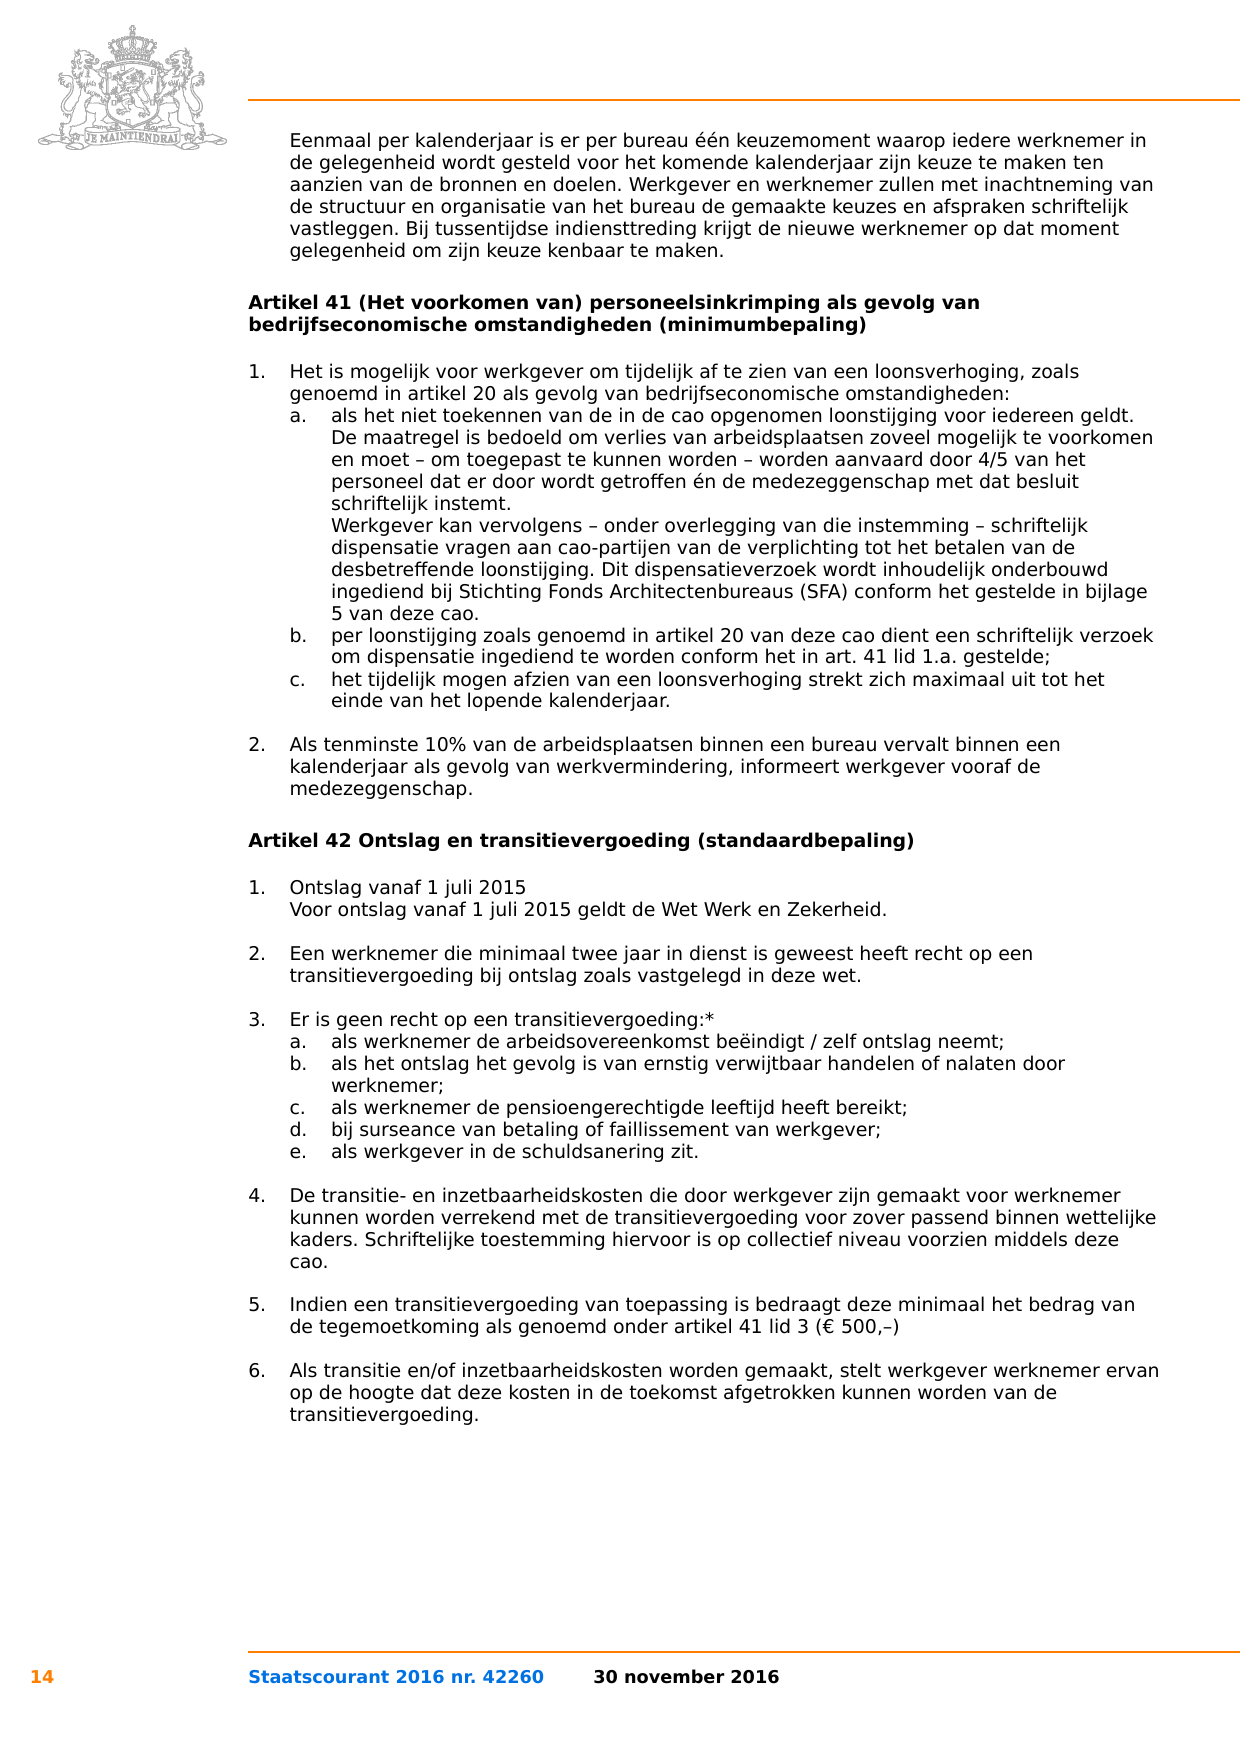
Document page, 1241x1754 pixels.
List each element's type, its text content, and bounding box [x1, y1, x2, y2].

text Werkgever kan vervolgens – onder overlegging van die instemming – schriftelijk dispensatie vragen aan cao-partijen van de verplichting tot het betalen van de desbetreffende loonstijging. Dit dispensatieverzoek wordt inhoudelijk onderbouwd ingediend bij Stichting Fonds Architectenbureaus (SFA) conform het gestelde in bijlage 5 van deze cao. [331, 514, 1163, 624]
text Voor ontslag vanaf 1 juli 2015 geldt de Wet Werk en Zekerheid. [289, 899, 1163, 921]
text 3. Er is geen recht op een transitievergoeding:* [248, 1009, 1163, 1031]
picture [38, 25, 227, 150]
text Eenmaal per kalenderjaar is er per bureau één keuzemoment waarop iedere werknemer in de gelegenheid wordt gesteld voor het komende kalenderjaar zijn keuze te maken ten aanzien van de bronnen en doelen. Werkgever en werknemer zullen met inachtneming van de structuur en organisatie van het bureau de gemaakte keuzes en afspraken schriftelijk vastleggen. Bij tussentijdse indiensttreding krijgt de nieuwe werknemer op dat moment gelegenheid om zijn keuze kenbaar te maken. [289, 130, 1163, 262]
subtitle Artikel 42 Ontslag en transitievergoeding (standaardbepaling) [248, 830, 1163, 852]
text 2. Als tenminste 10% van de arbeidsplaatsen binnen een bureau vervalt binnen een kalenderjaar als gevolg van werkvermindering, informeert werkgever vooraf de medezeggenschap. [248, 734, 1163, 800]
text b. per loonstijging zoals genoemd in artikel 20 van deze cao dient een schriftelijk verzoek om dispensatie ingediend te worden conform het in art. 41 lid 1.a. gestelde; [289, 624, 1163, 668]
text 1. Het is mogelijk voor werkgever om tijdelijk af te zien van een loonsverhoging, zoals genoemd in artikel 20 als gevolg van bedrijfseconomische omstandigheden: [248, 361, 1163, 405]
text c. als werknemer de pensioengerechtigde leeftijd heeft bereikt; [289, 1097, 1163, 1119]
text a. als het niet toekennen van de in de cao opgenomen loonstijging voor iedereen geldt. De maatregel is bedoeld om verlies van arbeidsplaatsen zoveel mogelijk te voorkomen en moet – om toegepast te kunnen worden – worden aanvaard door 4/5 van het personeel dat er door wordt getroffen én de medezeggenschap met dat besluit schriftelijk instemt. [289, 405, 1163, 514]
text 1. Ontslag vanaf 1 juli 2015 [248, 877, 1163, 899]
text a. als werknemer de arbeidsovereenkomst beëindigt / zelf ontslag neemt; [289, 1031, 1163, 1053]
text 6. Als transitie en/of inzetbaarheidskosten worden gemaakt, stelt werkgever werknemer ervan op de hoogte dat deze kosten in de toekomst afgetrokken kunnen worden van de transitievergoeding. [248, 1360, 1163, 1426]
text 4. De transitie- en inzetbaarheidskosten die door werkgever zijn gemaakt voor werknemer kunnen worden verrekend met de transitievergoeding voor zover passend binnen wettelijke kaders. Schriftelijke toestemming hiervoor is op collectief niveau voorzien middels deze cao. [248, 1184, 1163, 1272]
text d. bij surseance van betaling of faillissement van werkgever; [289, 1119, 1163, 1141]
subtitle Artikel 41 (Het voorkomen van) personeelsinkrimping als gevolg van bedrijfseconomische omstandigheden (minimumbepaling) [248, 292, 1163, 336]
text b. als het ontslag het gevolg is van ernstig verwijtbaar handelen of nalaten door werknemer; [289, 1053, 1163, 1097]
text e. als werkgever in de schuldsanering zit. [289, 1141, 1163, 1163]
text c. het tijdelijk mogen afzien van een loonsverhoging strekt zich maximaal uit tot het einde van het lopende kalenderjaar. [289, 668, 1163, 712]
text 2. Een werknemer die minimaal twee jaar in dienst is geweest heeft recht op een transitievergoeding bij ontslag zoals vastgelegd in deze wet. [248, 943, 1163, 987]
text 5. Indien een transitievergoeding van toepassing is bedraagt deze minimaal het bedrag van de tegemoetkoming als genoemd onder artikel 41 lid 3 (€ 500,–) [248, 1294, 1163, 1338]
